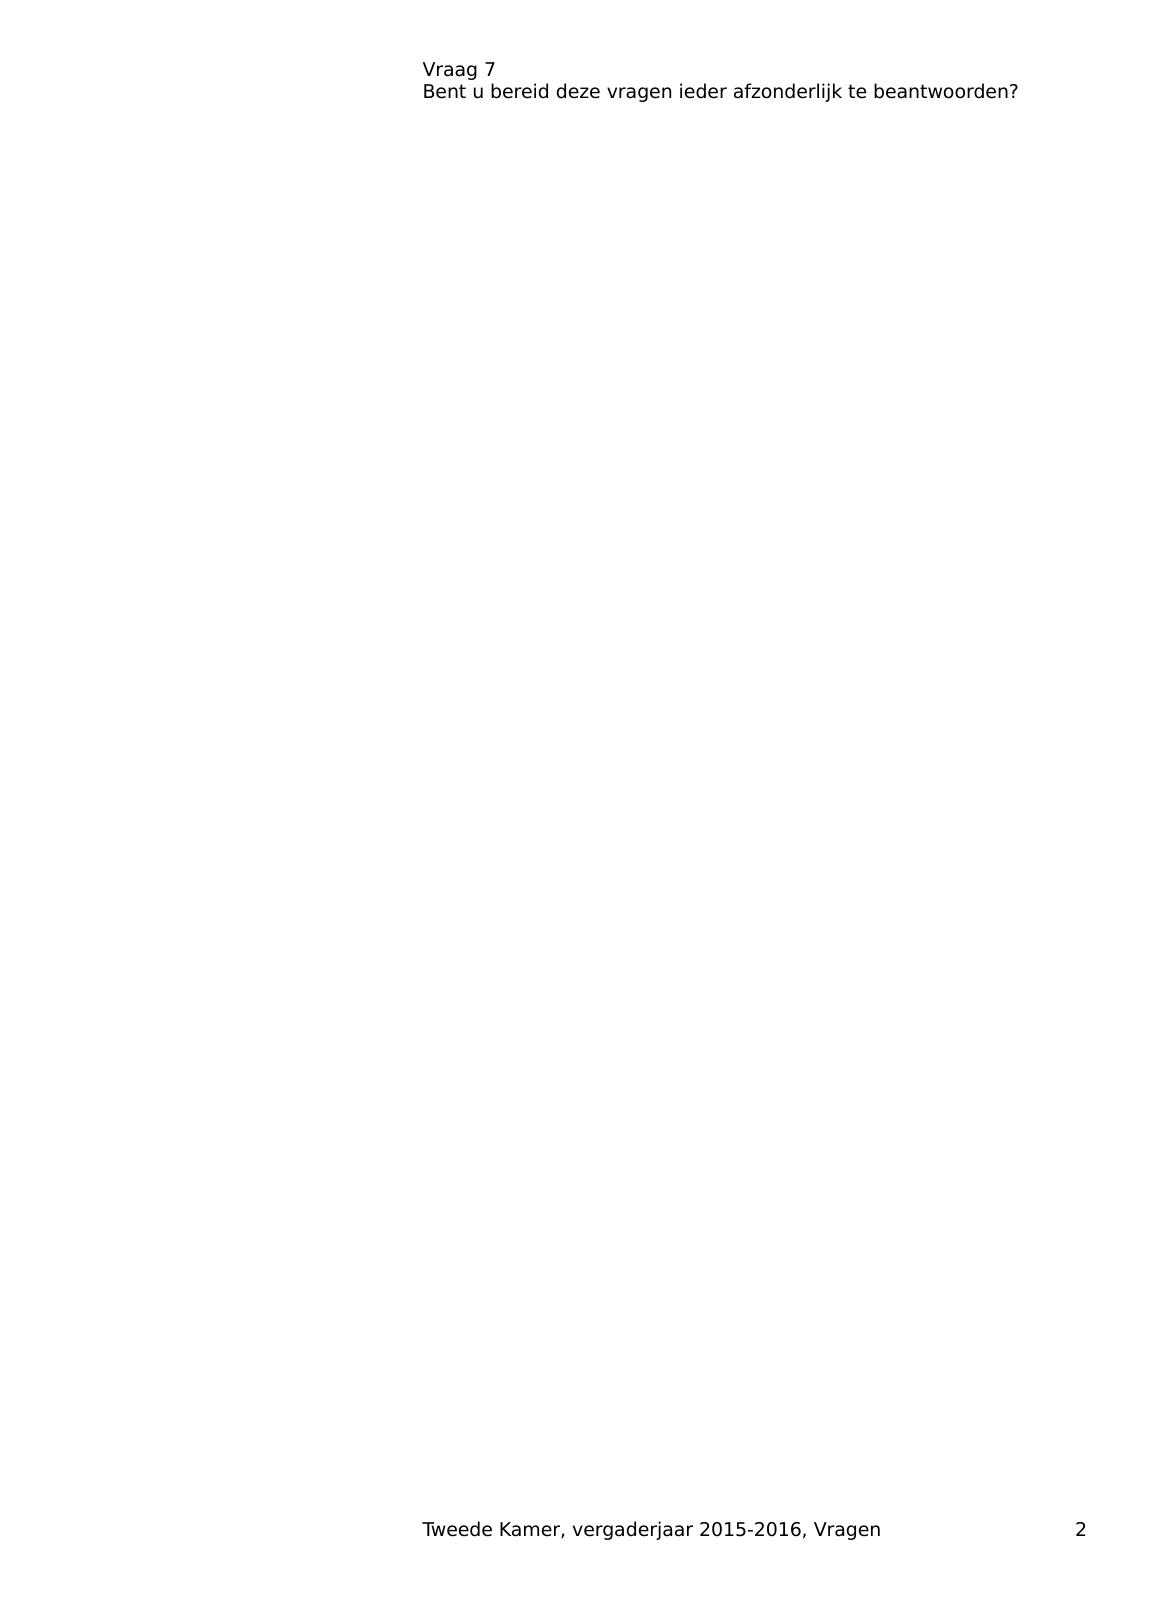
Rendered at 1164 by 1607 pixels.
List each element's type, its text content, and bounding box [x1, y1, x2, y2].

text Bent u bereid deze vragen ieder afzonderlijk te beantwoorden? [422, 81, 1087, 103]
text Vraag 7 [422, 59, 1087, 81]
